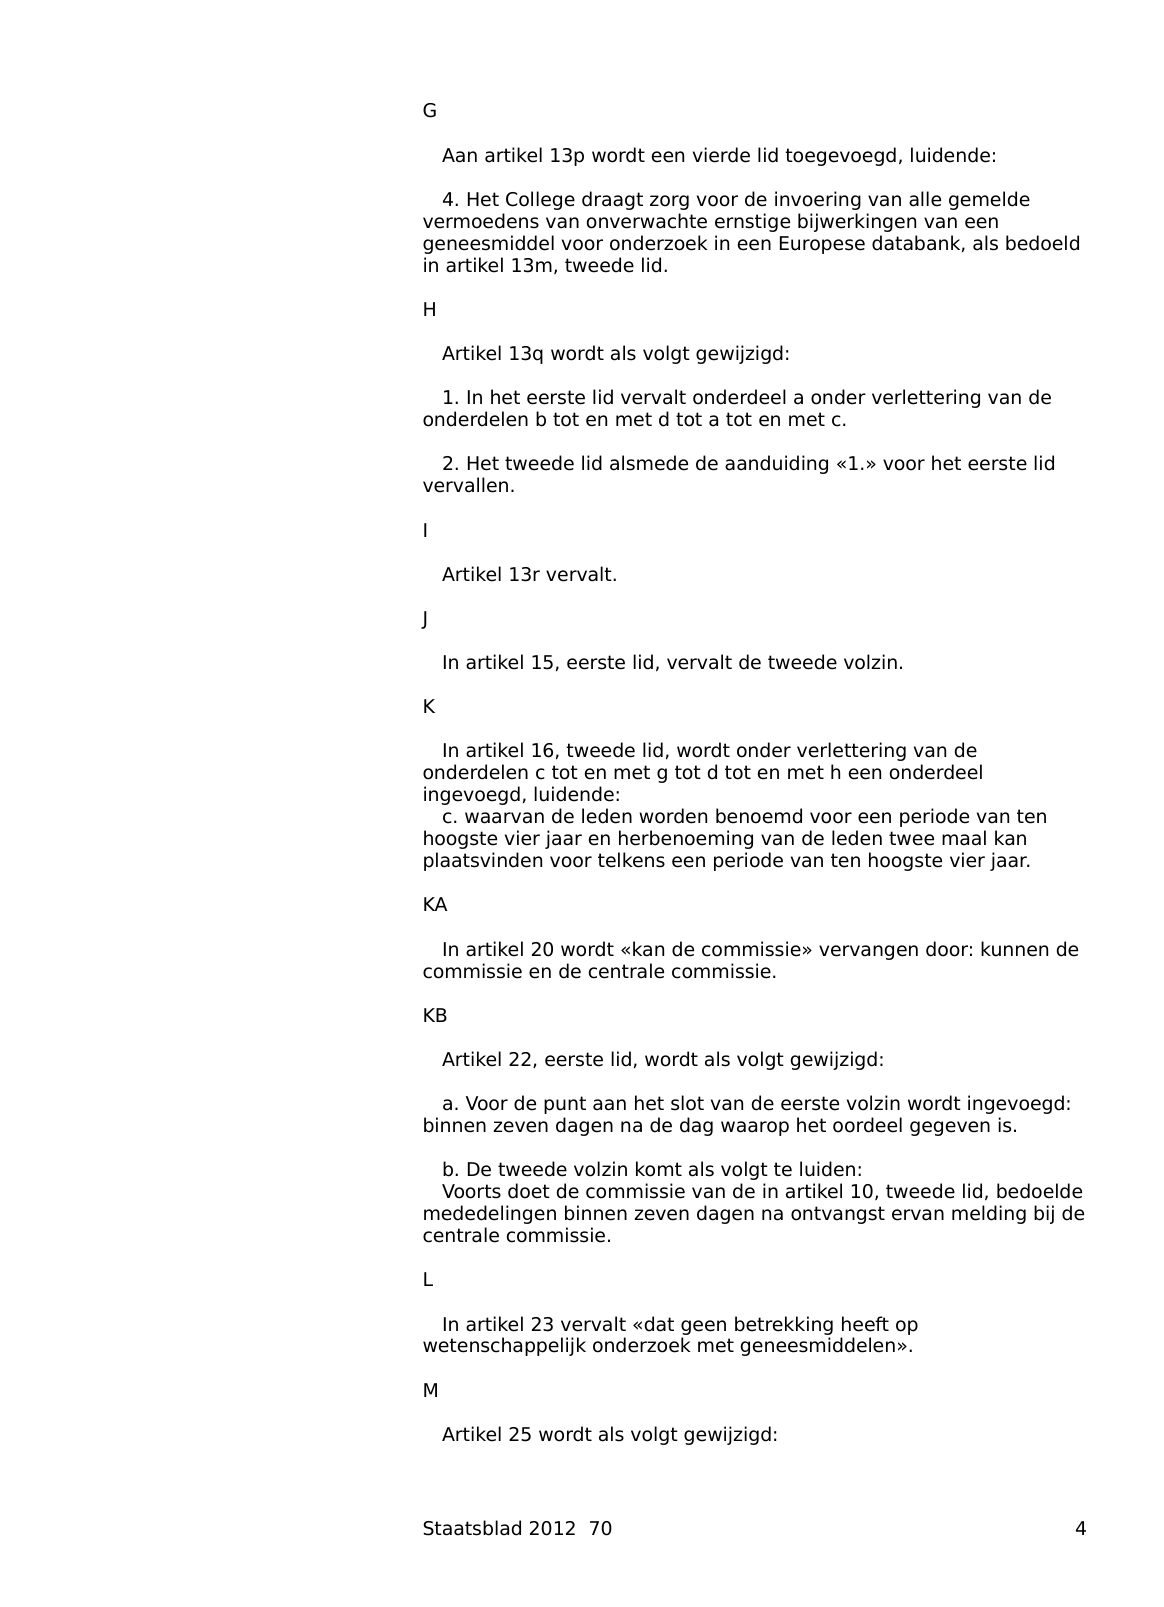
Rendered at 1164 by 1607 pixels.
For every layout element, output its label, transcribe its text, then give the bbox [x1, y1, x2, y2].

text b. De tweede volzin komt als volgt te luiden: [422, 1159, 1087, 1181]
text c. waarvan de leden worden benoemd voor een periode van ten hoogste vier jaar en herbenoeming van de leden twee maal kan plaatsvinden voor telkens een periode van ten hoogste vier jaar. [422, 806, 1087, 872]
text Artikel 13r vervalt. [422, 564, 1087, 586]
text In artikel 16, tweede lid, wordt onder verlettering van de onderdelen c tot en met g tot d tot en met h een onderdeel ingevoegd, luidende: [422, 740, 1087, 806]
text In artikel 20 wordt «kan de commissie» vervangen door: kunnen de commissie en de centrale commissie. [422, 938, 1087, 982]
text 1. In het eerste lid vervalt onderdeel a onder verlettering van de onderdelen b tot en met d tot a tot en met c. [422, 387, 1087, 431]
text KB [422, 1005, 1087, 1027]
text L [422, 1269, 1087, 1291]
text 4. Het College draagt zorg voor de invoering van alle gemelde vermoedens van onverwachte ernstige bijwerkingen van een geneesmiddel voor onderzoek in een Europese databank, als bedoeld in artikel 13m, tweede lid. [422, 189, 1087, 277]
text I [422, 519, 1087, 541]
text 2. Het tweede lid alsmede de aanduiding «1.» voor het eerste lid vervallen. [422, 453, 1087, 497]
text G [422, 100, 1087, 122]
text Artikel 22, eerste lid, wordt als volgt gewijzigd: [422, 1049, 1087, 1071]
text Voorts doet de commissie van de in artikel 10, tweede lid, bedoelde mededelingen binnen zeven dagen na ontvangst ervan melding bij de centrale commissie. [422, 1181, 1087, 1247]
text a. Voor de punt aan het slot van de eerste volzin wordt ingevoegd: binnen zeven dagen na de dag waarop het oordeel gegeven is. [422, 1093, 1087, 1137]
text J [422, 608, 1087, 630]
text KA [422, 894, 1087, 916]
text Aan artikel 13p wordt een vierde lid toegevoegd, luidende: [422, 144, 1087, 167]
text H [422, 299, 1087, 321]
text Artikel 25 wordt als volgt gewijzigd: [422, 1424, 1087, 1446]
text Artikel 13q wordt als volgt gewijzigd: [422, 343, 1087, 365]
text In artikel 15, eerste lid, vervalt de tweede volzin. [422, 652, 1087, 674]
text In artikel 23 vervalt «dat geen betrekking heeft op wetenschappelijk onderzoek met geneesmiddelen». [422, 1313, 1087, 1357]
text K [422, 696, 1087, 718]
text M [422, 1379, 1087, 1402]
